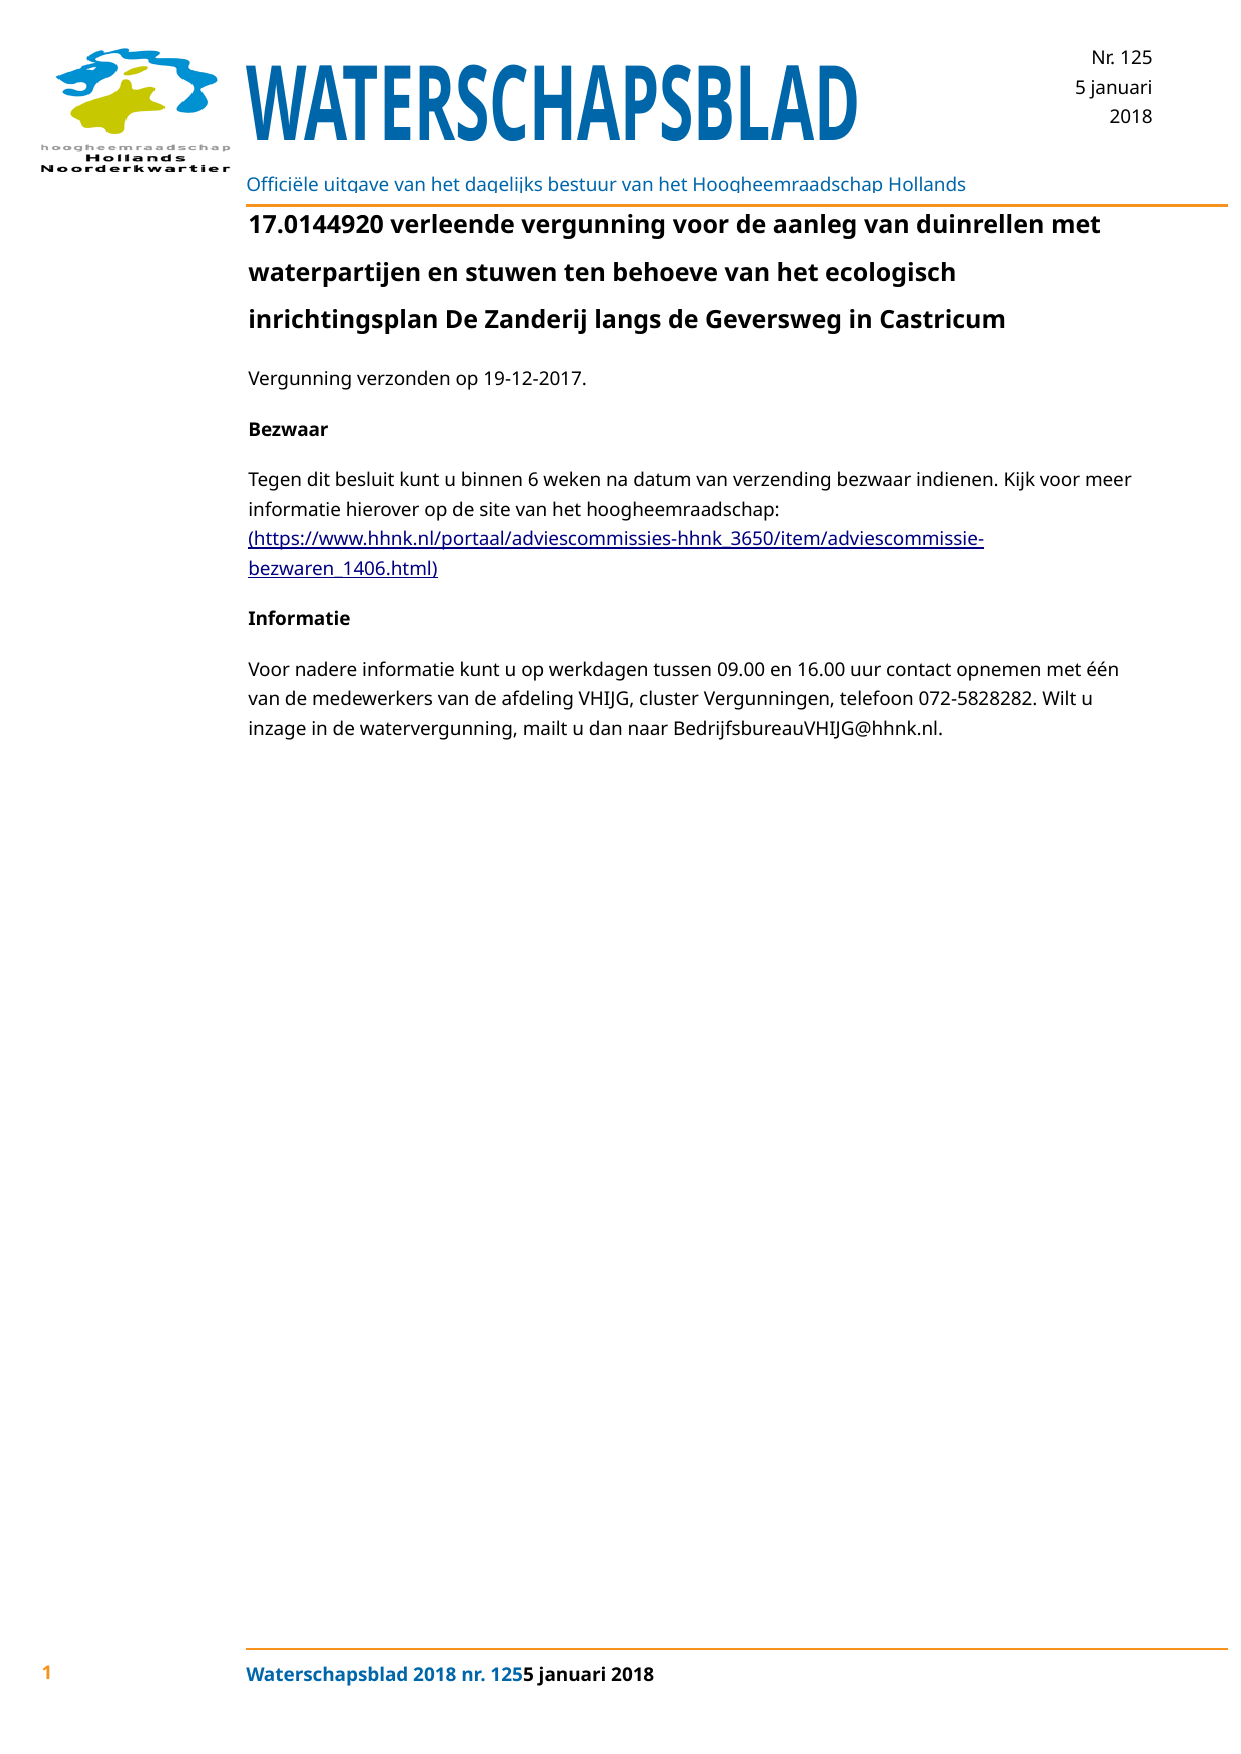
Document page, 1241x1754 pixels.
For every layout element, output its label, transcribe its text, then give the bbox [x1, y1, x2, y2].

text Voor nadere informatie kunt u op werkdagen tussen 09.00 en 16.00 uur contact opnemen met één van de medewerkers van de afdeling VHIJG, cluster Vergunningen, telefoon 072-5828282. Wilt u inzage in de watervergunning, mailt u dan naar BedrijfsbureauVHIJG@hhnk.nl. [248, 656, 1152, 741]
text Informatie [248, 606, 1152, 631]
picture [41, 47, 231, 172]
text 17.0144920 verleende vergunning voor de aanleg van duinrellen met waterpartijen en stuwen ten behoeve van het ecologisch inrichtingsplan De Zanderij langs de Geversweg in Castricum [248, 207, 1152, 336]
text Vergunning verzonden op 19-12-2017. [248, 366, 1152, 391]
text Tegen dit besluit kunt u binnen 6 weken na datum van verzending bezwaar indienen. Kijk voor meer informatie hierover op de site van het hoogheemraadschap: (https://www.hhnk.nl/portaal/adviescommissies-hhnk_3650/item/adviescommissie-bezwaren_1406.html) [248, 466, 1152, 581]
text Bezwaar [248, 416, 1152, 442]
